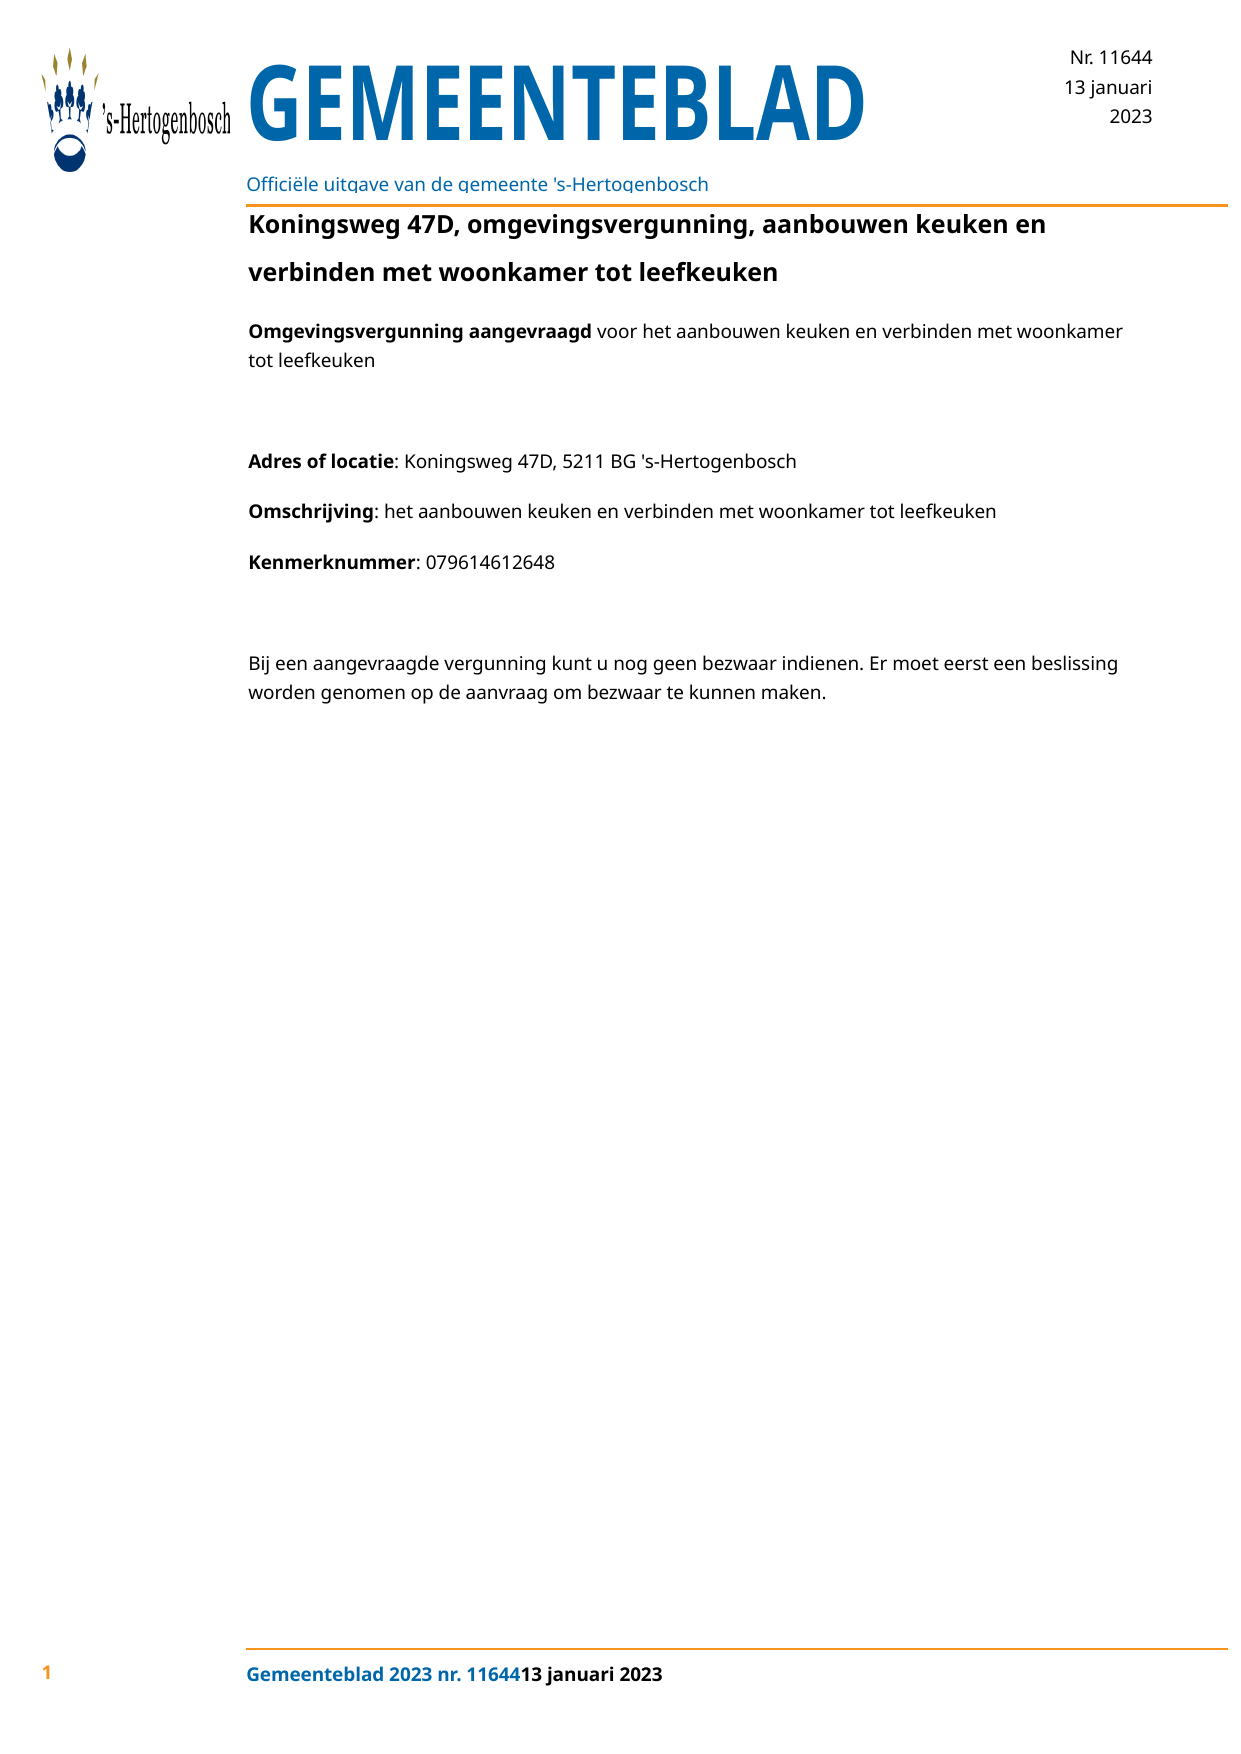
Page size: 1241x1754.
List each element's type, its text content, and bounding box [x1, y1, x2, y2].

text Omschrijving: het aanbouwen keuken en verbinden met woonkamer tot leefkeuken [248, 499, 1152, 524]
picture [41, 47, 231, 172]
text Bij een aangevraagde vergunning kunt u nog geen bezwaar indienen. Er moet eerst een beslissing worden genomen op de aanvraag om bezwaar te kunnen maken. [248, 650, 1152, 705]
text Adres of locatie: Koningsweg 47D, 5211 BG 's-Hertogenbosch [248, 448, 1152, 474]
text Omgevingsvergunning aangevraagd voor het aanbouwen keuken en verbinden met woonkamer tot leefkeuken [248, 318, 1152, 373]
text Koningsweg 47D, omgevingsvergunning, aanbouwen keuken en verbinden met woonkamer tot leefkeuken [248, 207, 1152, 288]
text Kenmerknummer: 079614612648 [248, 549, 1152, 575]
